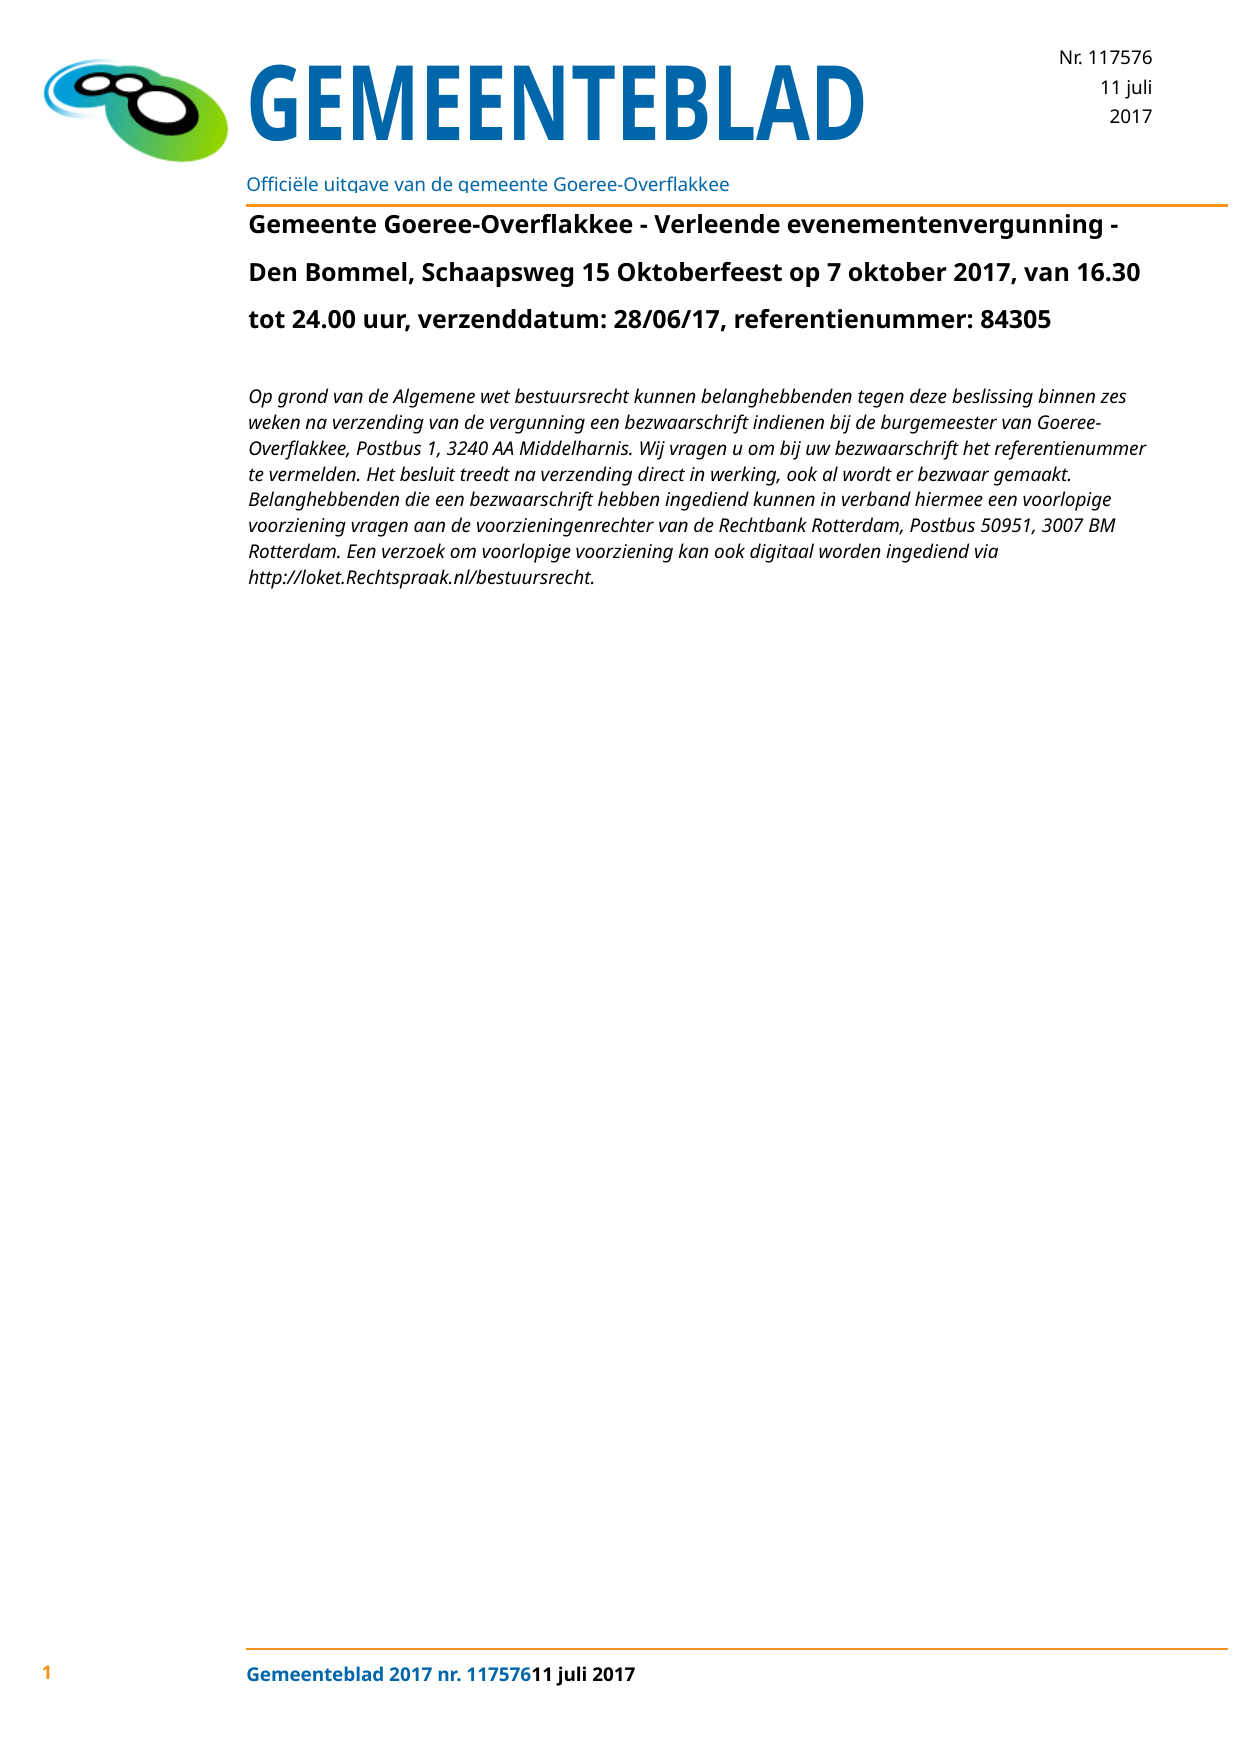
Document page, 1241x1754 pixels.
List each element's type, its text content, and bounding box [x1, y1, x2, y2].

text Gemeente Goeree-Overflakkee - Verleende evenementenvergunning - Den Bommel, Schaapsweg 15 Oktoberfeest op 7 oktober 2017, van 16.30 tot 24.00 uur, verzenddatum: 28/06/17, referentienummer: 84305 [248, 207, 1152, 336]
text Op grond van de Algemene wet bestuursrecht kunnen belanghebbenden tegen deze beslissing binnen zes weken na verzending van de vergunning een bezwaarschrift indienen bij de burgemeester van Goeree-Overflakkee, Postbus 1, 3240 AA Middelharnis. Wij vragen u om bij uw bezwaarschrift het referentienummer te vermelden. Het besluit treedt na verzending direct in werking, ook al wordt er bezwaar gemaakt. Belanghebbenden die een bezwaarschrift hebben ingediend kunnen in verband hiermee een voorlopige voorziening vragen aan de voorzieningenrechter van de Rechtbank Rotterdam, Postbus 50951, 3007 BM Rotterdam. Een verzoek om voorlopige voorziening kan ook digitaal worden ingediend via http://loket.Rechtspraak.nl/bestuursrecht. [248, 384, 1152, 589]
picture [41, 47, 231, 172]
